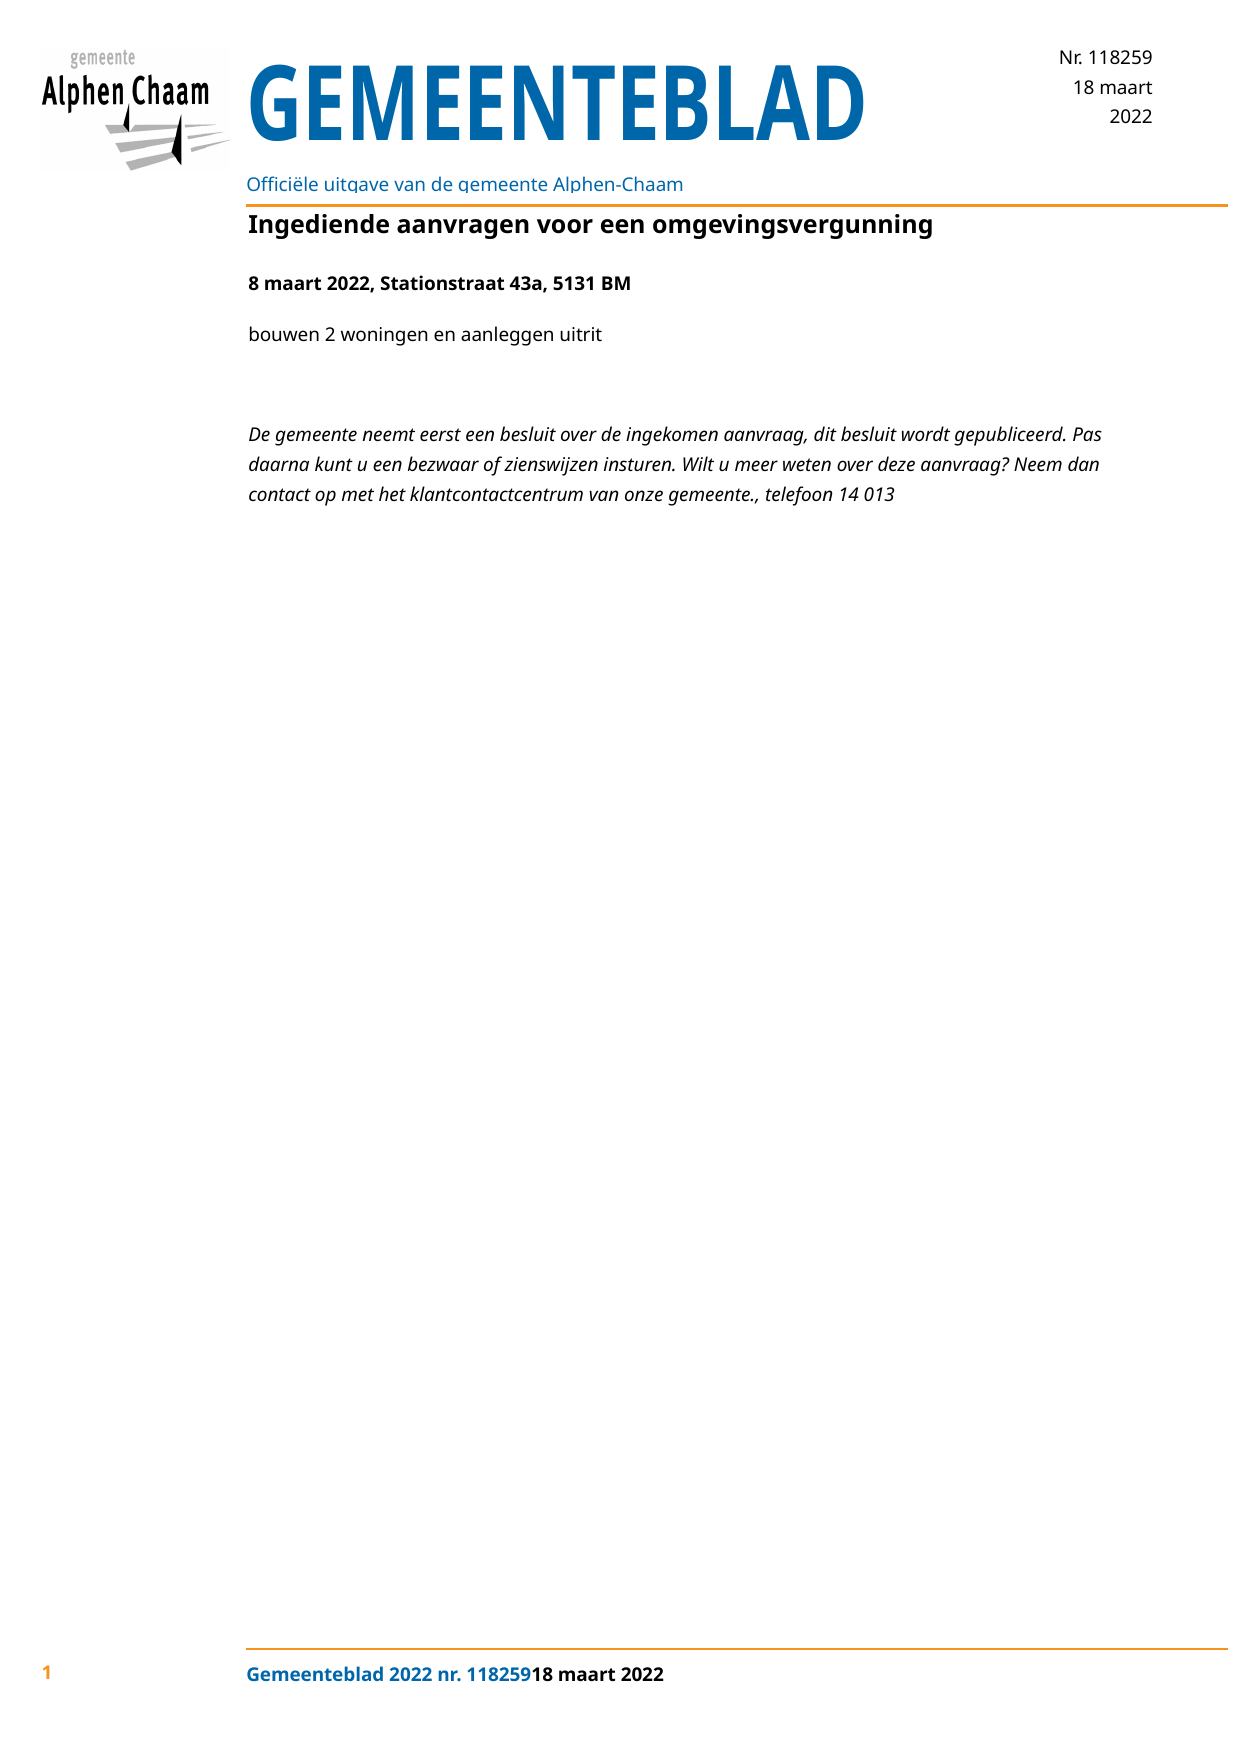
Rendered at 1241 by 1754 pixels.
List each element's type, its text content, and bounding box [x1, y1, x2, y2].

text bouwen 2 woningen en aanleggen uitrit [248, 321, 1152, 346]
text De gemeente neemt eerst een besluit over de ingekomen aanvraag, dit besluit wordt gepubliceerd. Pas daarna kunt u een bezwaar of zienswijzen insturen. Wilt u meer weten over deze aanvraag? Neem dan contact op met het klantcontactcentrum van onze gemeente., telefoon 14 013 [248, 422, 1152, 506]
picture [41, 47, 231, 172]
text 8 maart 2022, Stationstraat 43a, 5131 BM [248, 270, 1152, 296]
text Ingediende aanvragen voor een omgevingsvergunning [248, 207, 1152, 241]
